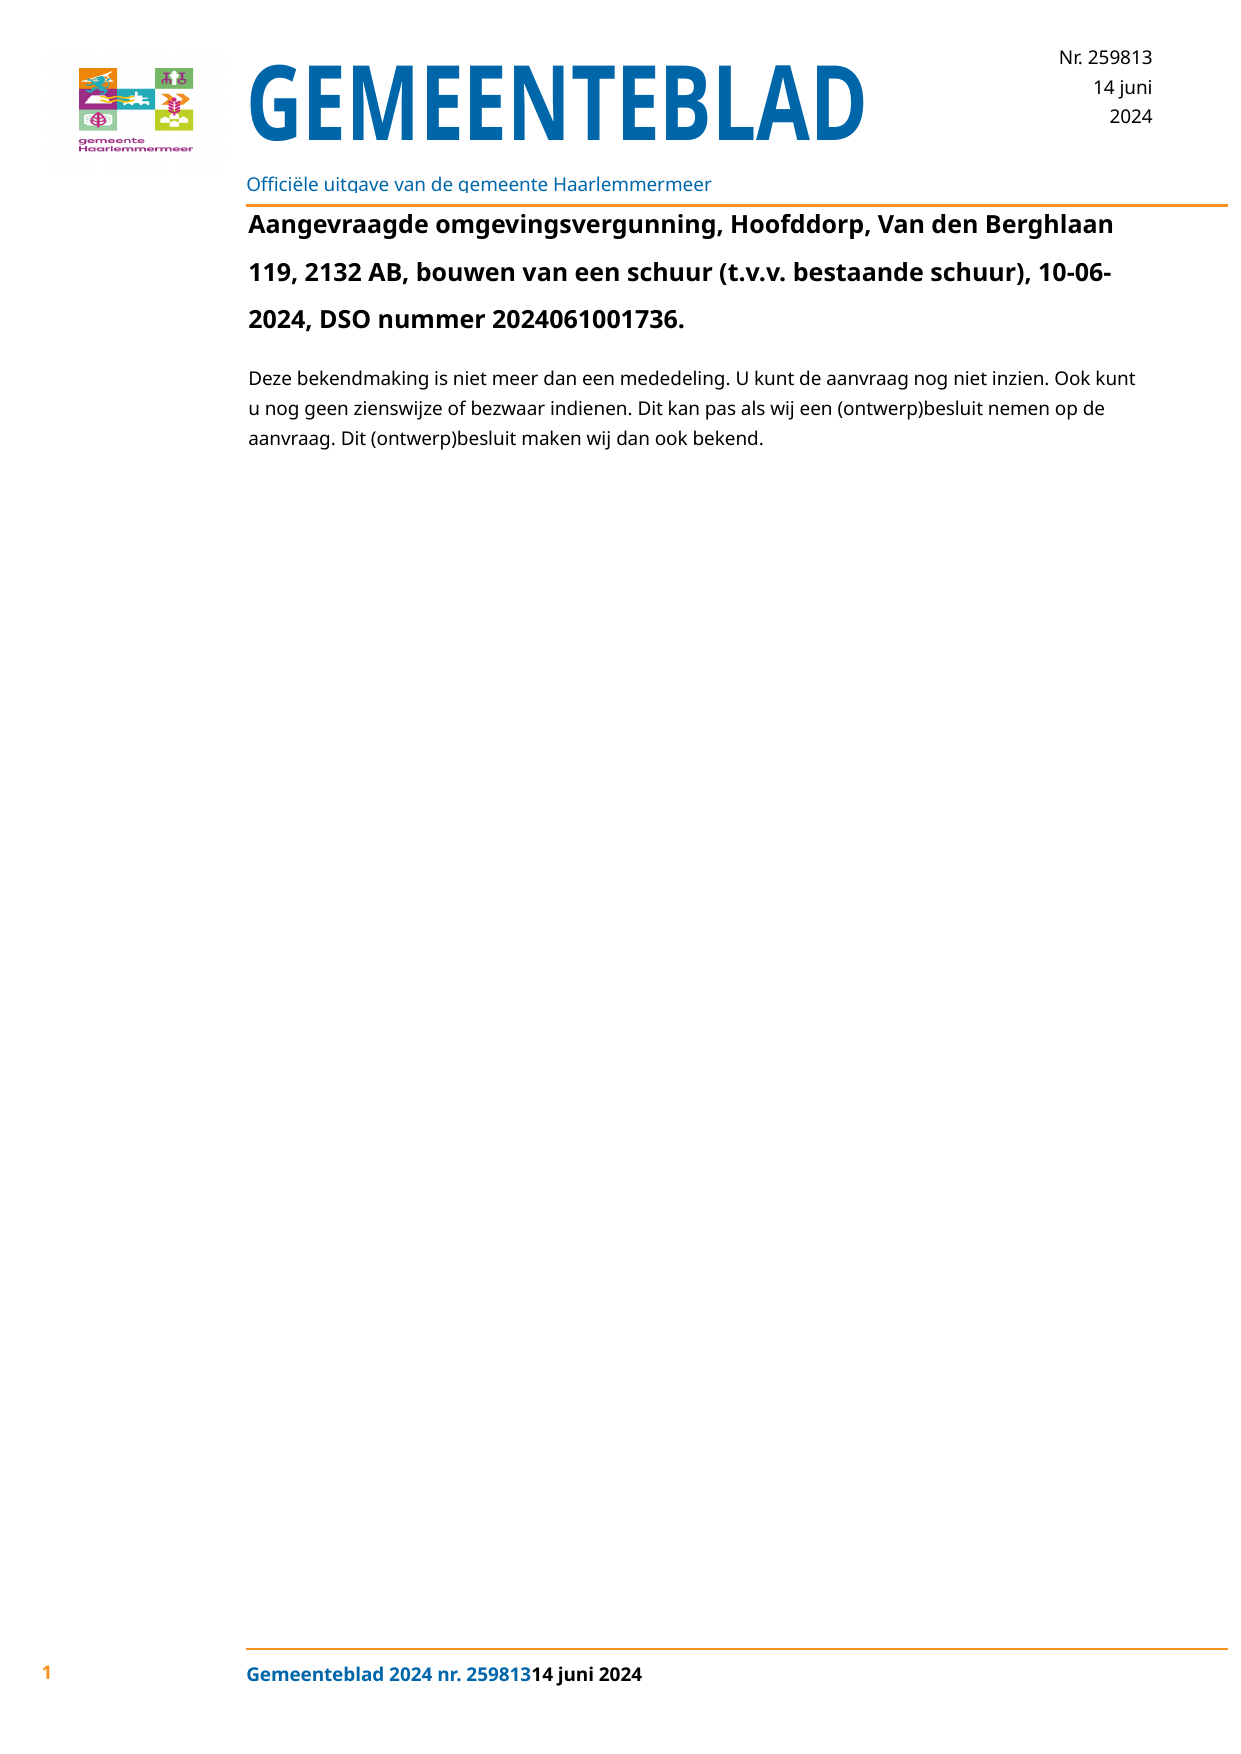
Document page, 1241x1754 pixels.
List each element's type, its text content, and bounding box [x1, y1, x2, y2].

text Deze bekendmaking is niet meer dan een mededeling. U kunt de aanvraag nog niet inzien. Ook kunt u nog geen zienswijze of bezwaar indienen. Dit kan pas als wij een (ontwerp)besluit nemen op de aanvraag. Dit (ontwerp)besluit maken wij dan ook bekend. [248, 366, 1152, 450]
text Aangevraagde omgevingsvergunning, Hoofddorp, Van den Berghlaan 119, 2132 AB, bouwen van een schuur (t.v.v. bestaande schuur), 10-06-2024, DSO nummer 2024061001736. [248, 207, 1152, 336]
picture [41, 47, 231, 172]
